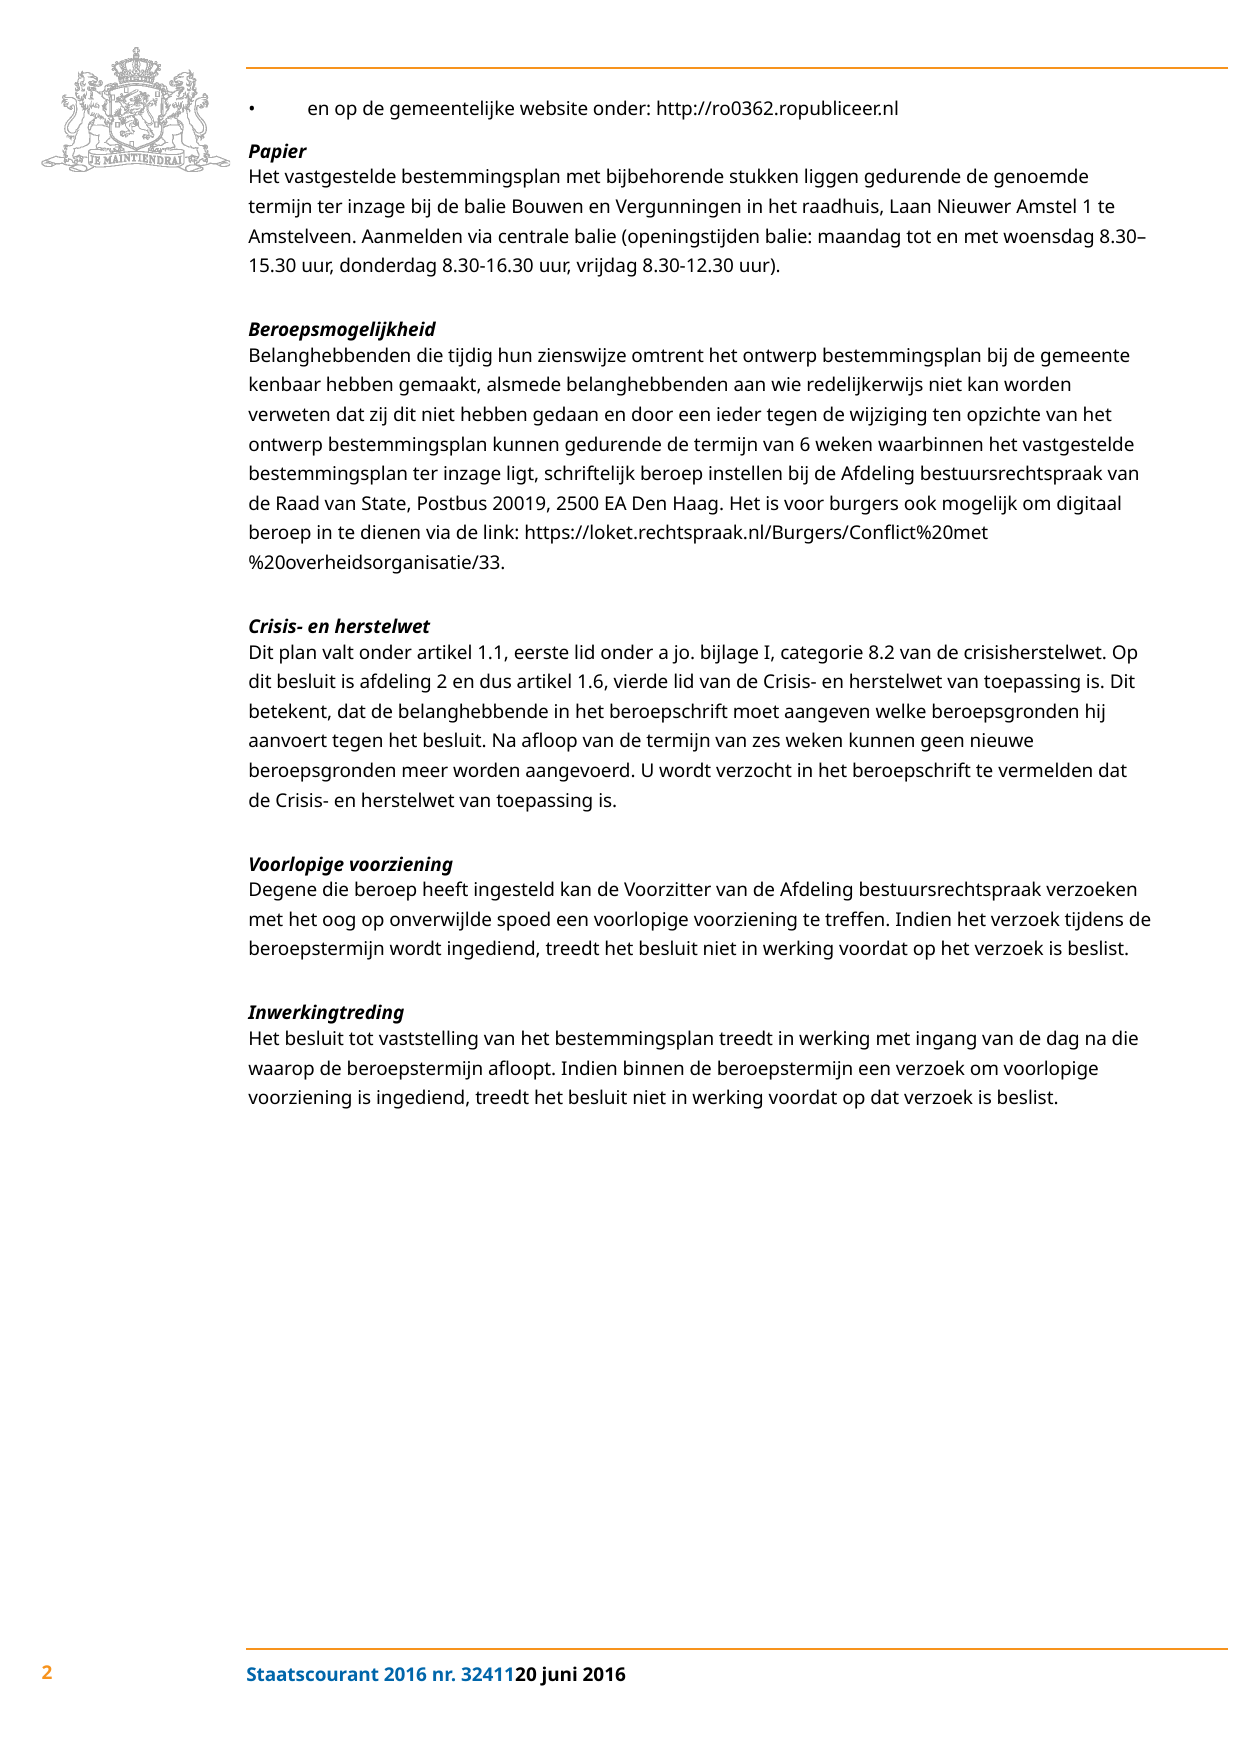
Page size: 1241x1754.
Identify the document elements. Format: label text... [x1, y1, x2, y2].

text Dit plan valt onder artikel 1.1, eerste lid onder a jo. bijlage I, categorie 8.2 van de crisisherstelwet. Op dit besluit is afdeling 2 en dus artikel 1.6, vierde lid van de Crisis- en herstelwet van toepassing is. Dit betekent, dat de belanghebbende in het beroepschrift moet aangeven welke beroepsgronden hij aanvoert tegen het besluit. Na afloop van de termijn van zes weken kunnen geen nieuwe beroepsgronden meer worden aangevoerd. U wordt verzocht in het beroepschrift te vermelden dat de Crisis- en herstelwet van toepassing is. [248, 639, 1152, 812]
text Papier [248, 138, 1152, 164]
text Het vastgestelde bestemmingsplan met bijbehorende stukken liggen gedurende de genoemde termijn ter inzage bij de balie Bouwen en Vergunningen in het raadhuis, Laan Nieuwer Amstel 1 te Amstelveen. Aanmelden via centrale balie (openingstijden balie: maandag tot en met woensdag 8.30–15.30 uur, donderdag 8.30-16.30 uur, vrijdag 8.30-12.30 uur). [248, 164, 1152, 278]
text Belanghebbenden die tijdig hun zienswijze omtrent het ontwerp bestemmingsplan bij de gemeente kenbaar hebben gemaakt, alsmede belanghebbenden aan wie redelijkerwijs niet kan worden verweten dat zij dit niet hebben gedaan en door een ieder tegen de wijziging ten opzichte van het ontwerp bestemmingsplan kunnen gedurende de termijn van 6 weken waarbinnen het vastgestelde bestemmingsplan ter inzage ligt, schriftelijk beroep instellen bij de Afdeling bestuursrechtspraak van de Raad van State, Postbus 20019, 2500 EA Den Haag. Het is voor burgers ook mogelijk om digitaal beroep in te dienen via de link: https://loket.rechtspraak.nl/Burgers/Conflict%20met%20overheidsorganisatie/33. [248, 342, 1152, 575]
text Degene die beroep heeft ingesteld kan de Voorzitter van de Afdeling bestuursrechtspraak verzoeken met het oog op onverwijlde spoed een voorlopige voorziening te treffen. Indien het verzoek tijdens de beroepstermijn wordt ingediend, treedt het besluit niet in werking voordat op het verzoek is beslist. [248, 876, 1152, 961]
text Crisis- en herstelwet [248, 613, 1152, 639]
text Inwerkingtreding [248, 999, 1152, 1025]
text Voorlopige voorziening [248, 851, 1152, 876]
text Beroepsmogelijkheid [248, 316, 1152, 342]
list en op de gemeentelijke website onder: http://ro0362.ropubliceer.nl [248, 95, 1152, 121]
picture [41, 47, 231, 172]
text Het besluit tot vaststelling van het bestemmingsplan treedt in werking met ingang van de dag na die waarop de beroepstermijn afloopt. Indien binnen de beroepstermijn een verzoek om voorlopige voorziening is ingediend, treedt het besluit niet in werking voordat op dat verzoek is beslist. [248, 1025, 1152, 1110]
